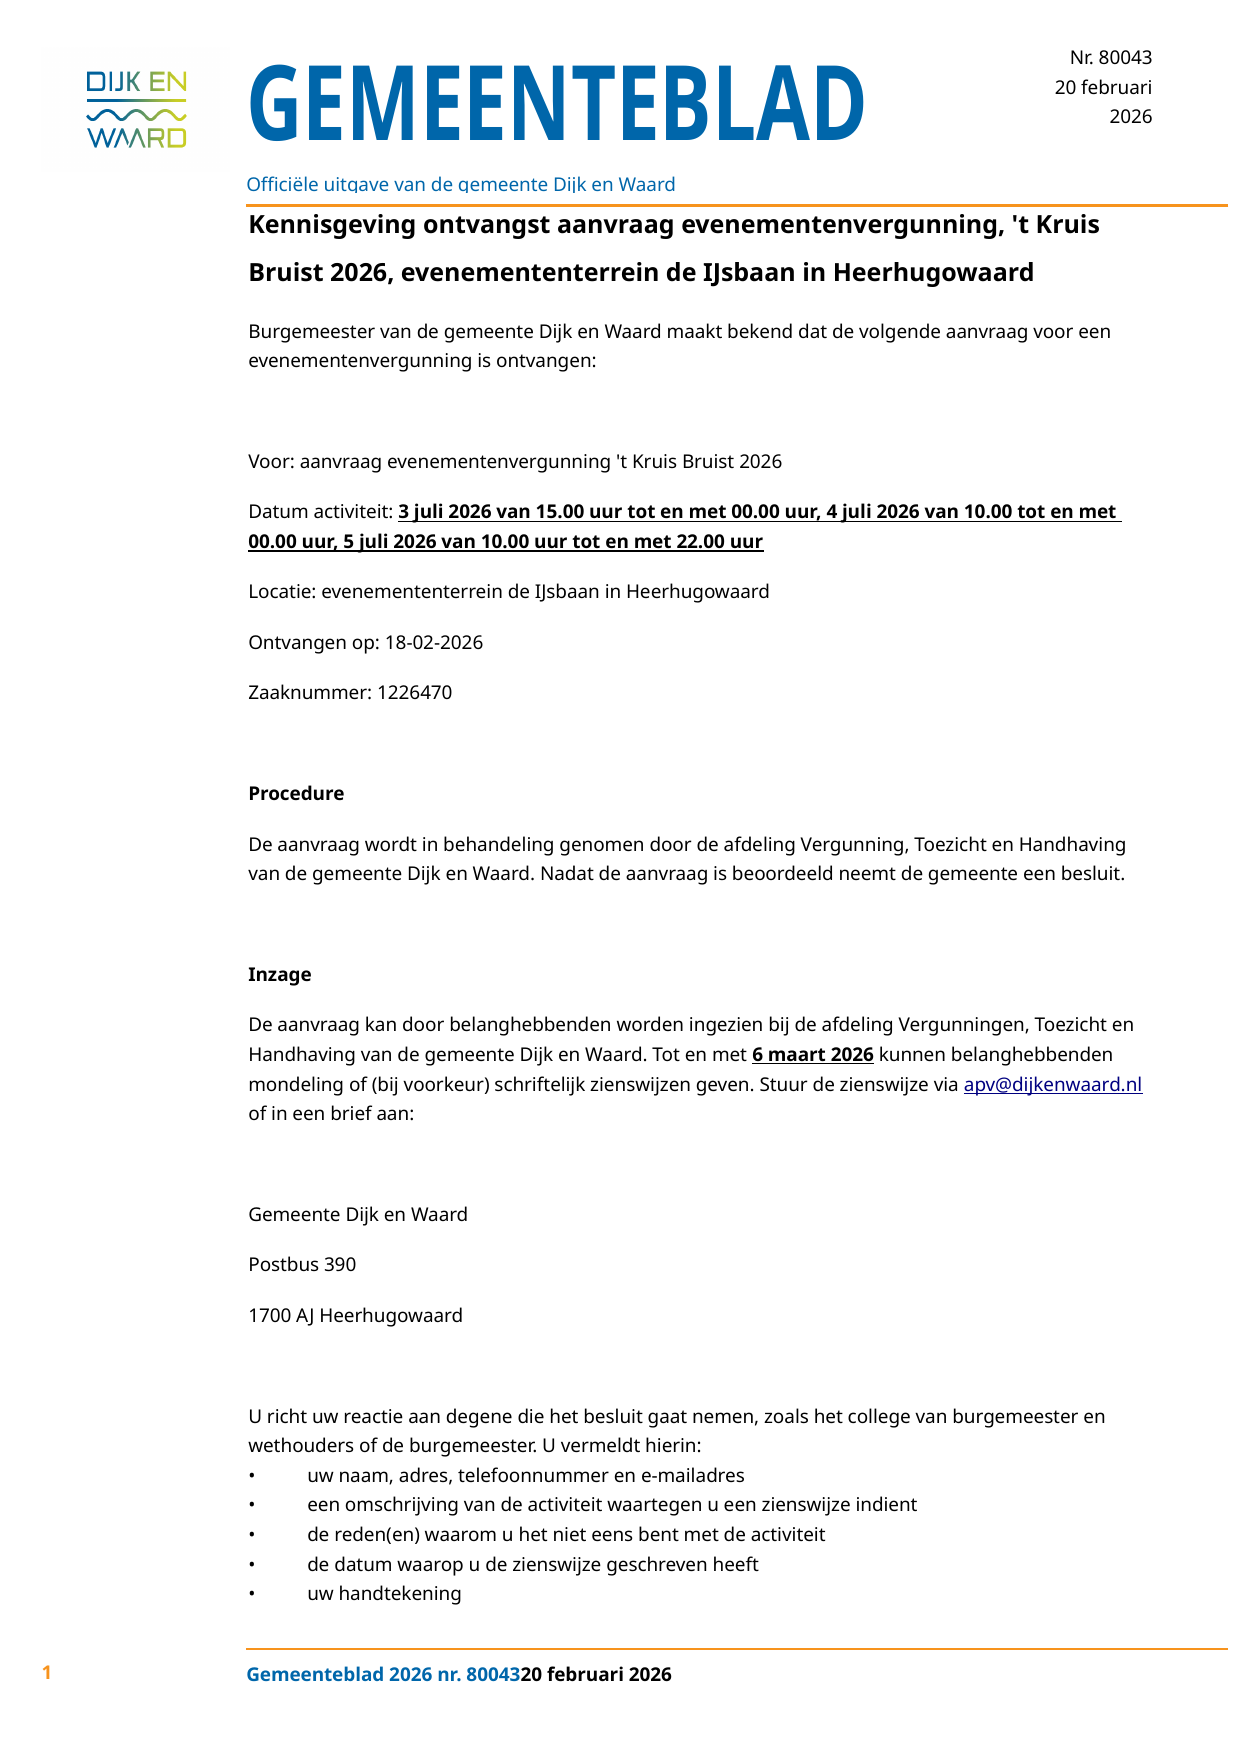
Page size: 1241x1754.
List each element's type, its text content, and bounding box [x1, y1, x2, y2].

list uw handtekening [248, 1580, 1152, 1606]
text 1700 AJ Heerhugowaard [248, 1302, 1152, 1328]
text Locatie: evenemententerrein de IJsbaan in Heerhugowaard [248, 579, 1152, 604]
text Kennisgeving ontvangst aanvraag evenementenvergunning, 't Kruis Bruist 2026, evenemententerrein de IJsbaan in Heerhugowaard [248, 207, 1152, 288]
list de reden(en) waarom u het niet eens bent met de activiteit [248, 1521, 1152, 1547]
text De aanvraag wordt in behandeling genomen door de afdeling Vergunning, Toezicht en Handhaving van de gemeente Dijk en Waard. Nadat de aanvraag is beoordeeld neemt de gemeente een besluit. [248, 831, 1152, 886]
text U richt uw reactie aan degene die het besluit gaat nemen, zoals het college van burgemeester en wethouders of de burgemeester. U vermeldt hierin: [248, 1403, 1152, 1458]
text Procedure [248, 780, 1152, 806]
text Burgemeester van de gemeente Dijk en Waard maakt bekend dat de volgende aanvraag voor een evenementenvergunning is ontvangen: [248, 318, 1152, 373]
list de datum waarop u de zienswijze geschreven heeft [248, 1551, 1152, 1577]
text Voor: aanvraag evenementenvergunning 't Kruis Bruist 2026 [248, 448, 1152, 474]
picture [41, 47, 231, 172]
text De aanvraag kan door belanghebbenden worden ingezien bij de afdeling Vergunningen, Toezicht en Handhaving van de gemeente Dijk en Waard. Tot en met 6 maart 2026 kunnen belanghebbenden mondeling of (bij voorkeur) schriftelijk zienswijzen geven. Stuur de zienswijze via apv@dijkenwaard.nl of in een brief aan: [248, 1012, 1152, 1126]
list uw naam, adres, telefoonnummer en e-mailadres [248, 1462, 1152, 1488]
text Postbus 390 [248, 1252, 1152, 1277]
text Inzage [248, 961, 1152, 987]
text Zaaknummer: 1226470 [248, 679, 1152, 705]
text Ontvangen op: 18-02-2026 [248, 629, 1152, 655]
text Gemeente Dijk en Waard [248, 1201, 1152, 1227]
list een omschrijving van de activiteit waartegen u een zienswijze indient [248, 1492, 1152, 1517]
text Datum activiteit: 3 juli 2026 van 15.00 uur tot en met 00.00 uur, 4 juli 2026 van 10.00 tot en met 00.00 uur, 5 juli 2026 van 10.00 uur tot en met 22.00 uur [248, 499, 1152, 554]
